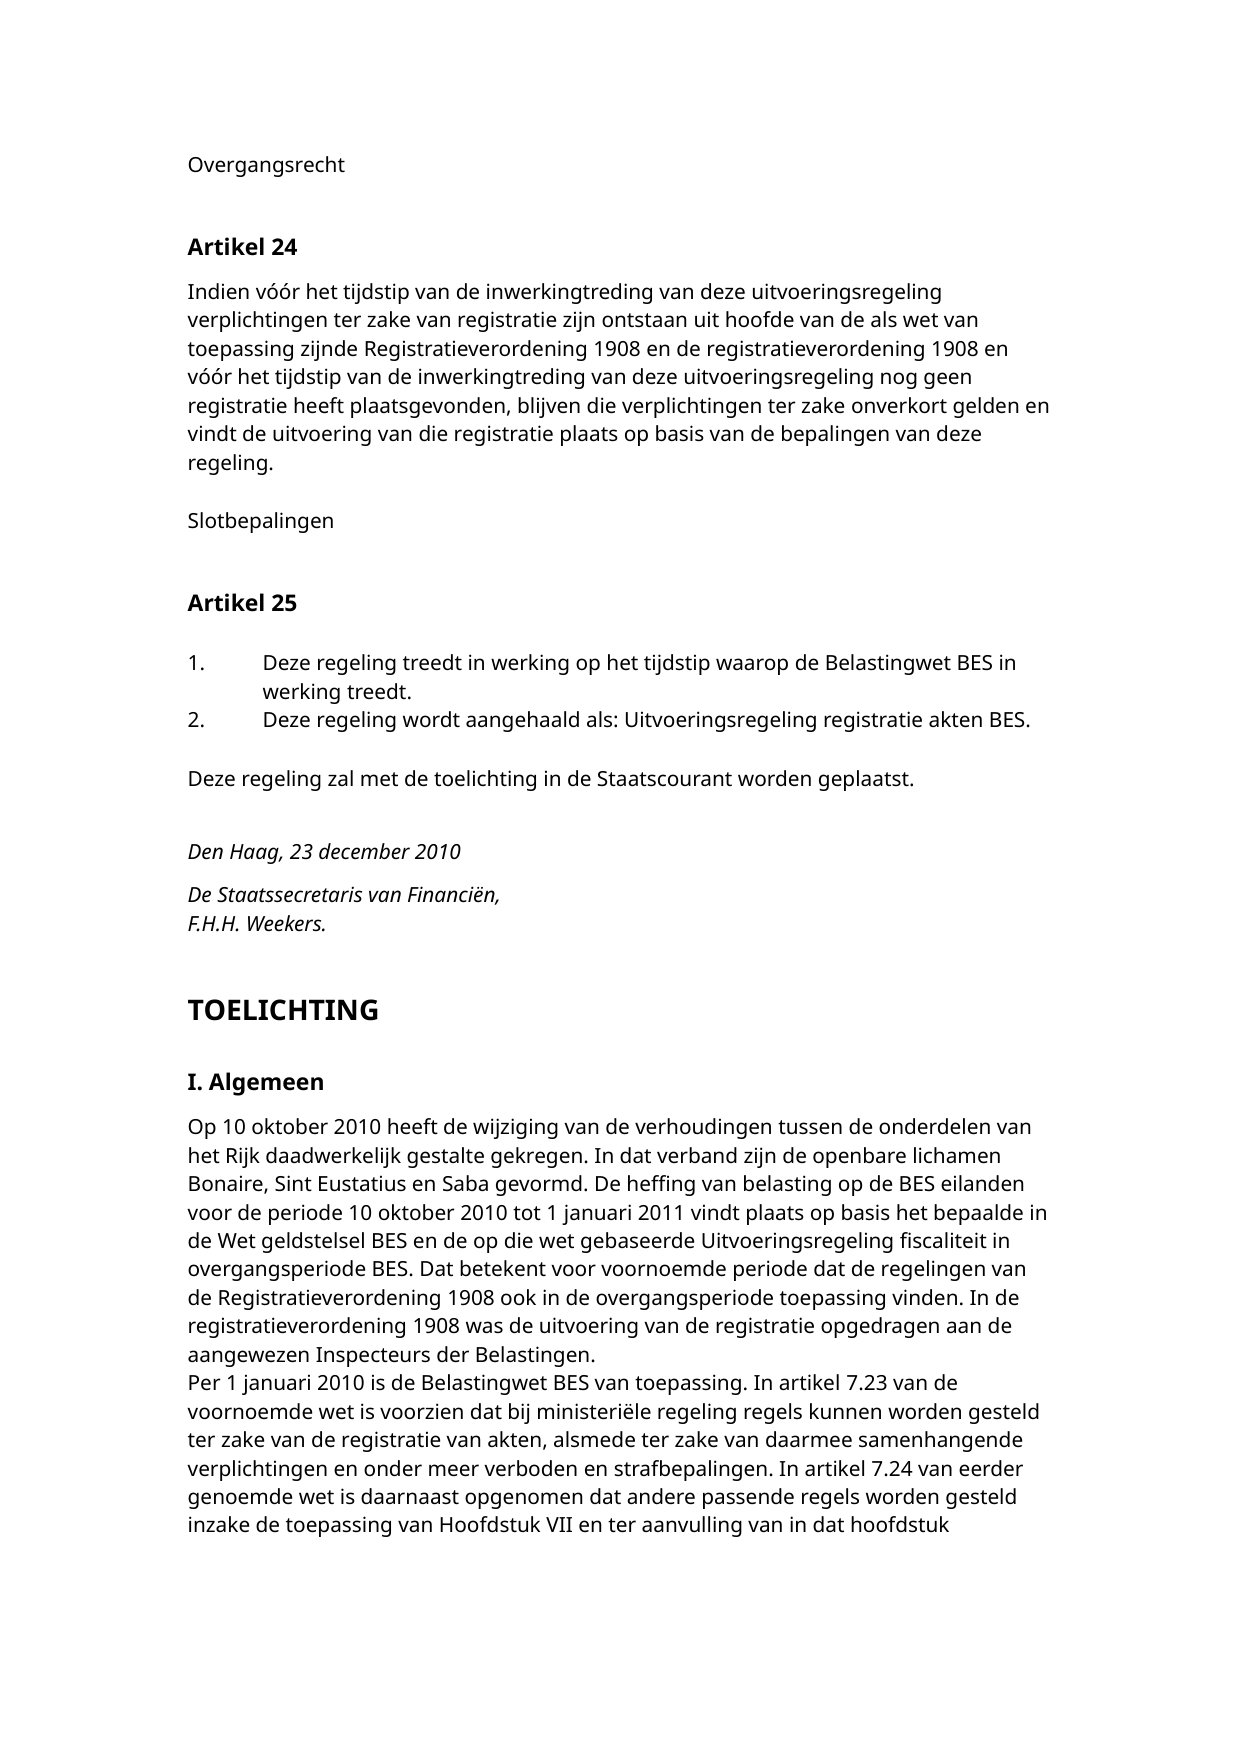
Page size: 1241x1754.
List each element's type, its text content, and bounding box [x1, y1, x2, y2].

subtitle Artikel 24 [187, 231, 1053, 262]
text Den Haag, 23 december 2010 [187, 837, 1053, 866]
text Indien vóór het tijdstip van de inwerkingtreding van deze uitvoeringsregeling verplichtingen ter zake van registratie zijn ontstaan uit hoofde van de als wet van toepassing zijnde Registratieverordening 1908 en de registratieverordening 1908 en vóór het tijdstip van de inwerkingtreding van deze uitvoeringsregeling nog geen registratie heeft plaatsgevonden, blijven die verplichtingen ter zake onverkort gelden en vindt de uitvoering van die registratie plaats op basis van de bepalingen van deze regeling. [187, 277, 1053, 476]
text Op 10 oktober 2010 heeft de wijziging van de verhoudingen tussen de onderdelen van het Rijk daadwerkelijk gestalte gekregen. In dat verband zijn de openbare lichamen Bonaire, Sint Eustatius en Saba gevormd. De heffing van belasting op de BES eilanden voor de periode 10 oktober 2010 tot 1 januari 2011 vindt plaats op basis het bepaalde in de Wet geldstelsel BES en de op die wet gebaseerde Uitvoeringsregeling fiscaliteit in overgangsperiode BES. Dat betekent voor voornoemde periode dat de regelingen van de Registratieverordening 1908 ook in de overgangsperiode toepassing vinden. In de registratieverordening 1908 was de uitvoering van de registratie opgedragen aan de aangewezen Inspecteurs der Belastingen. [187, 1112, 1053, 1368]
list Deze regeling treedt in werking op het tijdstip waarop de Belastingwet BES in werking treedt. [187, 648, 1053, 705]
subtitle Overgangsrecht [187, 150, 1053, 178]
text Deze regeling zal met de toelichting in de Staatscourant worden geplaatst. [187, 764, 1053, 792]
text F.H.H. Weekers. [187, 909, 1053, 937]
list Deze regeling wordt aangehaald als: Uitvoeringsregeling registratie akten BES. [187, 705, 1053, 734]
subtitle Slotbepalingen [187, 506, 1053, 535]
subtitle Artikel 25 [187, 587, 1053, 618]
text Per 1 januari 2010 is de Belastingwet BES van toepassing. In artikel 7.23 van de voornoemde wet is voorzien dat bij ministeriële regeling regels kunnen worden gesteld ter zake van de registratie van akten, alsmede ter zake van daarmee samenhangende verplichtingen en onder meer verboden en strafbepalingen. In artikel 7.24 van eerder genoemde wet is daarnaast opgenomen dat andere passende regels worden gesteld inzake de toepassing van Hoofdstuk VII en ter aanvulling van in dat hoofdstuk [187, 1368, 1053, 1539]
subtitle TOELICHTING [187, 990, 1053, 1029]
text De Staatssecretaris van Financiën, [187, 881, 1053, 909]
subtitle I. Algemeen [187, 1066, 1053, 1097]
